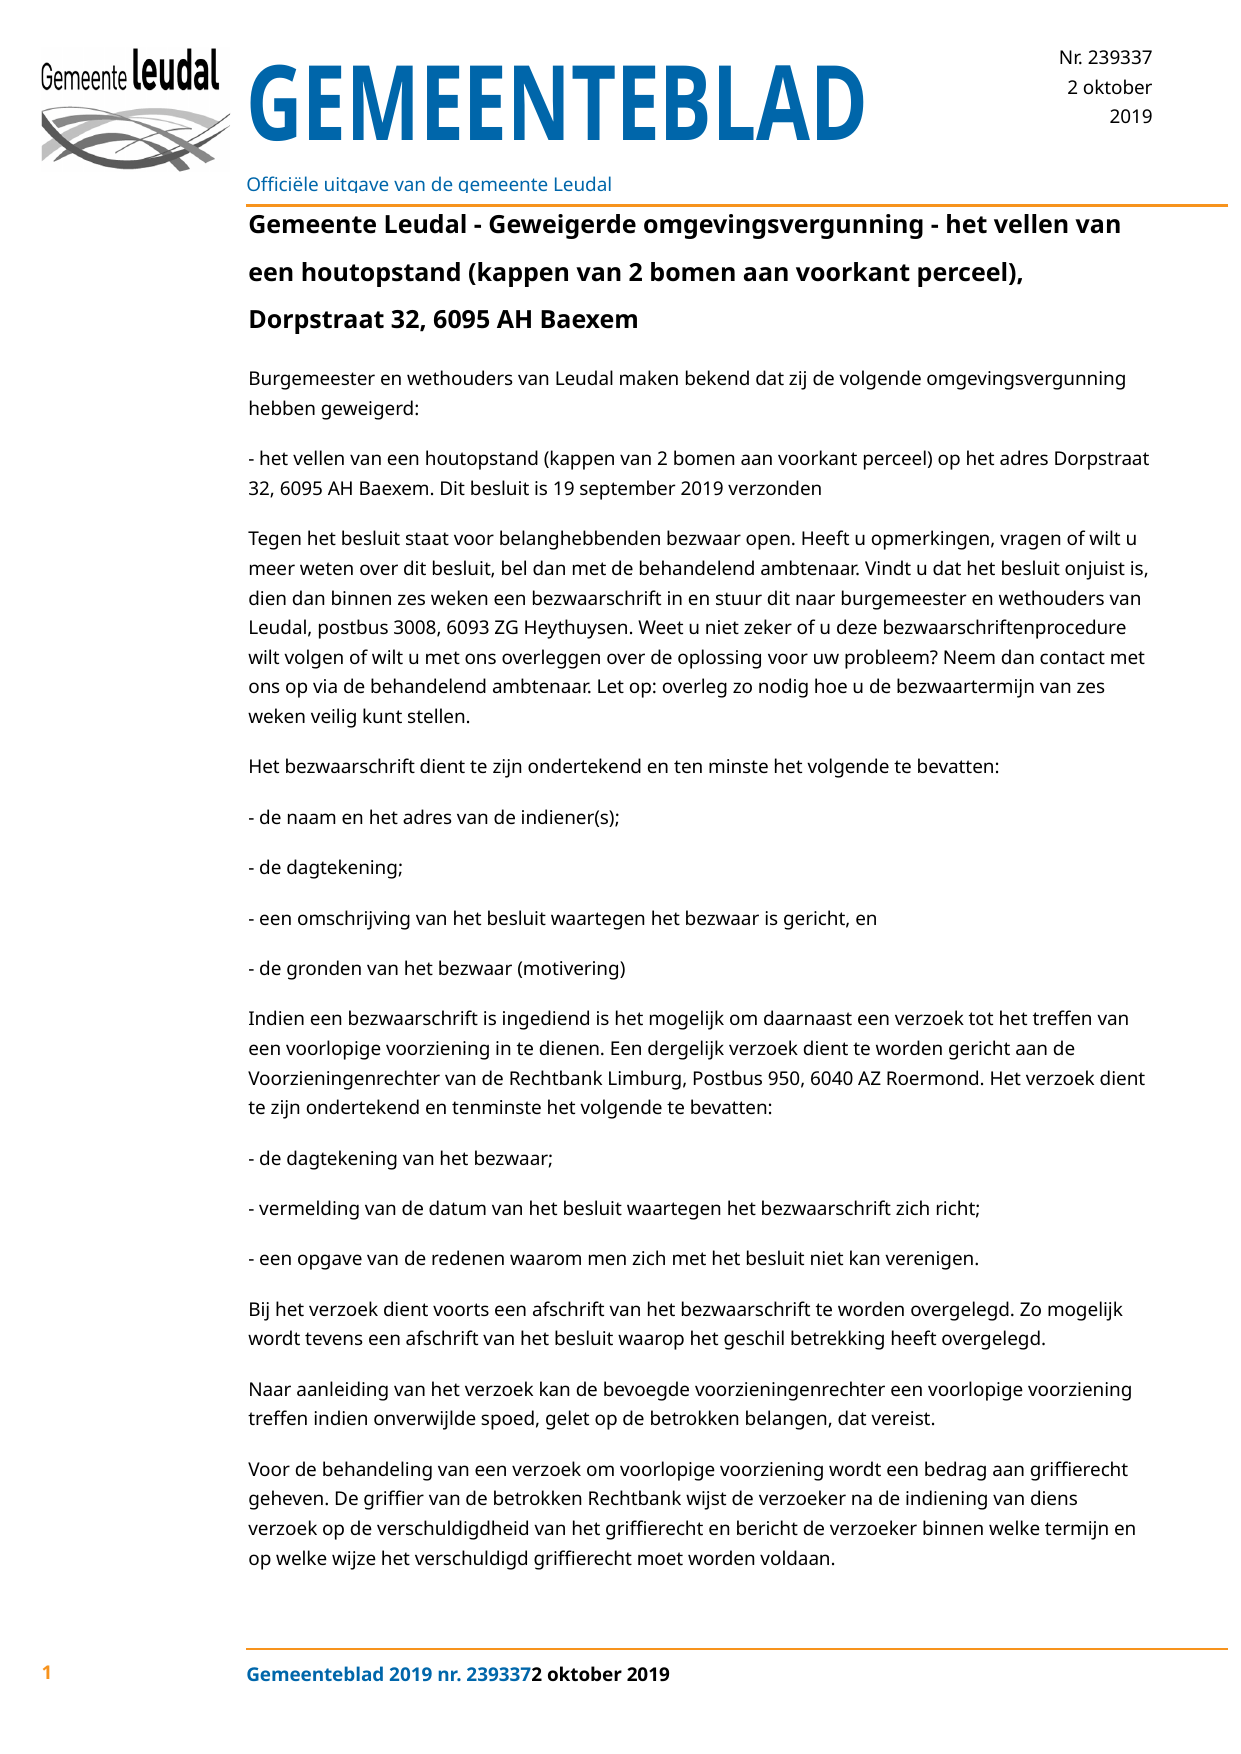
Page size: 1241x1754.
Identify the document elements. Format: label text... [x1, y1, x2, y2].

text Indien een bezwaarschrift is ingediend is het mogelijk om daarnaast een verzoek tot het treffen van een voorlopige voorziening in te dienen. Een dergelijk verzoek dient te worden gericht aan de Voorzieningenrechter van de Rechtbank Limburg, Postbus 950, 6040 AZ Roermond. Het verzoek dient te zijn ondertekend en tenminste het volgende te bevatten: [248, 1006, 1152, 1120]
text - vermelding van de datum van het besluit waartegen het bezwaarschrift zich richt; [248, 1195, 1152, 1221]
text - de gronden van het bezwaar (motivering) [248, 955, 1152, 981]
text Gemeente Leudal - Geweigerde omgevingsvergunning - het vellen van een houtopstand (kappen van 2 bomen aan voorkant perceel), Dorpstraat 32, 6095 AH Baexem [248, 207, 1152, 336]
text - de naam en het adres van de indiener(s); [248, 804, 1152, 829]
text - een omschrijving van het besluit waartegen het bezwaar is gericht, en [248, 905, 1152, 930]
text - de dagtekening; [248, 854, 1152, 880]
text Voor de behandeling van een verzoek om voorlopige voorziening wordt een bedrag aan griffierecht geheven. De griffier van de betrokken Rechtbank wijst de verzoeker na de indiening van diens verzoek op de verschuldigdheid van het griffierecht en bericht de verzoeker binnen welke termijn en op welke wijze het verschuldigd griffierecht moet worden voldaan. [248, 1456, 1152, 1570]
text - de dagtekening van het bezwaar; [248, 1145, 1152, 1170]
text Het bezwaarschrift dient te zijn ondertekend en ten minste het volgende te bevatten: [248, 753, 1152, 779]
text - het vellen van een houtopstand (kappen van 2 bomen aan voorkant perceel) op het adres Dorpstraat 32, 6095 AH Baexem. Dit besluit is 19 september 2019 verzonden [248, 446, 1152, 501]
picture [41, 47, 231, 172]
text Burgemeester en wethouders van Leudal maken bekend dat zij de volgende omgevingsvergunning hebben geweigerd: [248, 366, 1152, 421]
text Naar aanleiding van het verzoek kan de bevoegde voorzieningenrechter een voorlopige voorziening treffen indien onverwijlde spoed, gelet op de betrokken belangen, dat vereist. [248, 1376, 1152, 1431]
text Tegen het besluit staat voor belanghebbenden bezwaar open. Heeft u opmerkingen, vragen of wilt u meer weten over dit besluit, bel dan met de behandelend ambtenaar. Vindt u dat het besluit onjuist is, dien dan binnen zes weken een bezwaarschrift in en stuur dit naar burgemeester en wethouders van Leudal, postbus 3008, 6093 ZG Heythuysen. Weet u niet zeker of u deze bezwaarschriftenprocedure wilt volgen of wilt u met ons overleggen over de oplossing voor uw probleem? Neem dan contact met ons op via de behandelend ambtenaar. Let op: overleg zo nodig hoe u de bezwaartermijn van zes weken veilig kunt stellen. [248, 526, 1152, 729]
text Bij het verzoek dient voorts een afschrift van het bezwaarschrift te worden overgelegd. Zo mogelijk wordt tevens een afschrift van het besluit waarop het geschil betrekking heeft overgelegd. [248, 1296, 1152, 1351]
text - een opgave van de redenen waarom men zich met het besluit niet kan verenigen. [248, 1246, 1152, 1271]
